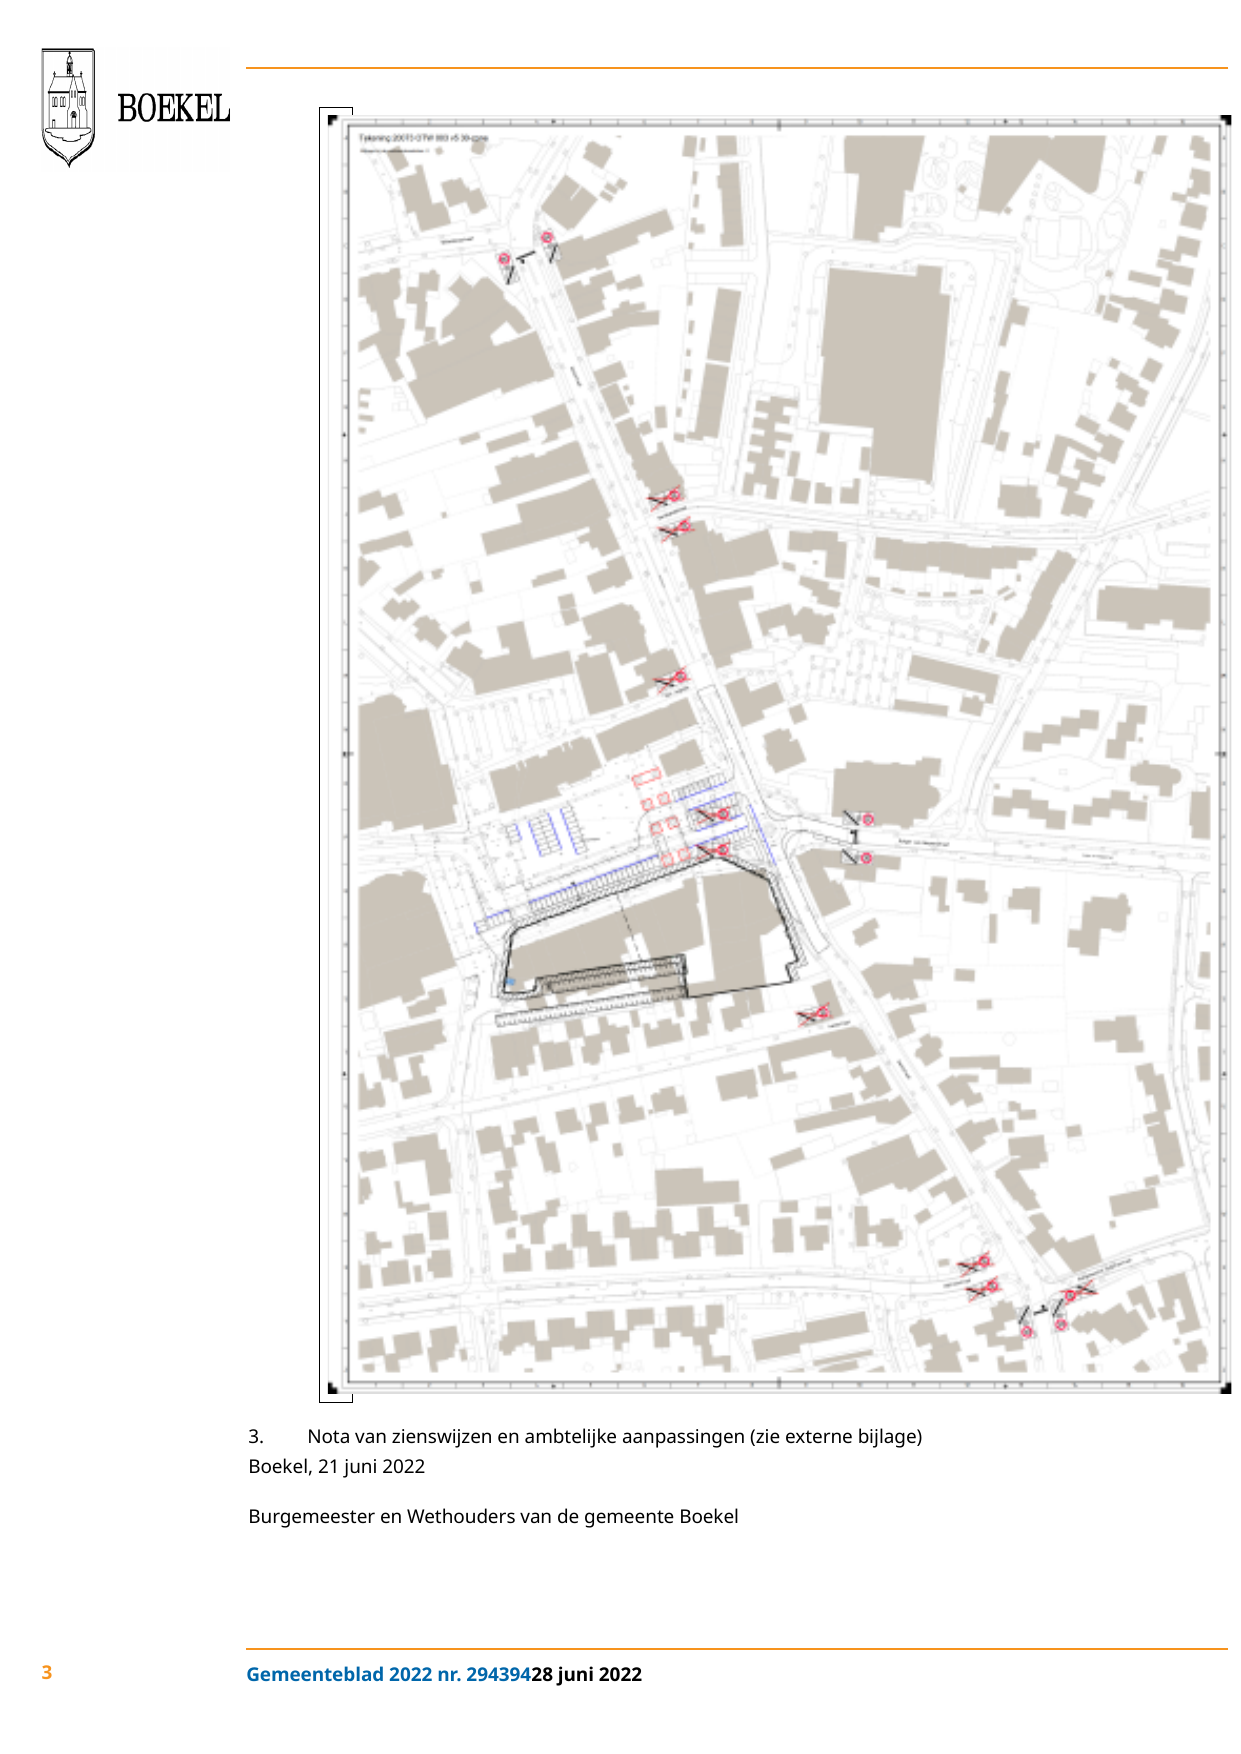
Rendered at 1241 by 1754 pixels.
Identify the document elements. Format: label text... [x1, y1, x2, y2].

picture [41, 47, 231, 172]
picture [327, 115, 1232, 1394]
text Burgemeester en Wethouders van de gemeente Boekel [248, 1503, 1152, 1529]
text Boekel, 21 juni 2022 [248, 1453, 1152, 1479]
list Nota van zienswijzen en ambtelijke aanpassingen (zie externe bijlage) [248, 1423, 1152, 1449]
